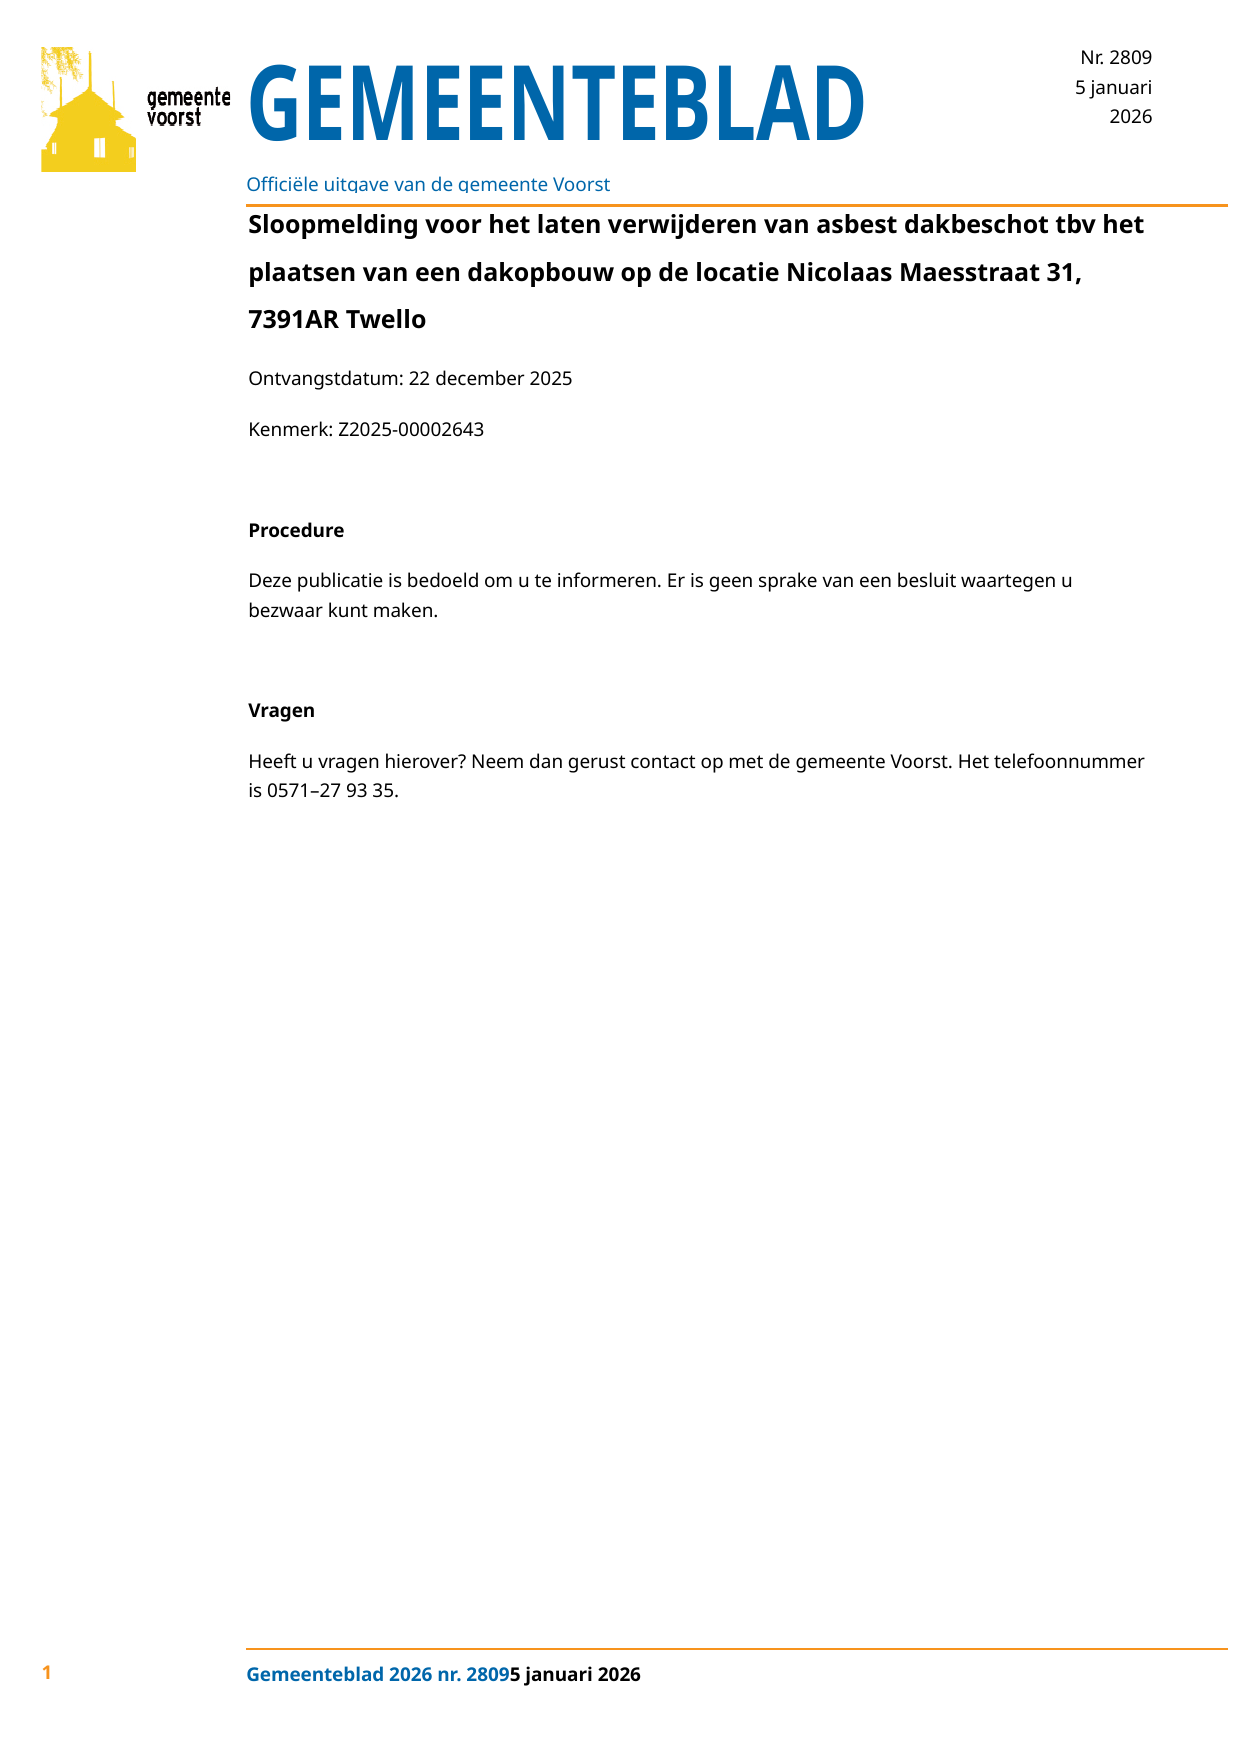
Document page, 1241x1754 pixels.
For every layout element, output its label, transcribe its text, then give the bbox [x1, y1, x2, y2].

text Ontvangstdatum: 22 december 2025 [248, 366, 1152, 391]
text Deze publicatie is bedoeld om u te informeren. Er is geen sprake van een besluit waartegen u bezwaar kunt maken. [248, 567, 1152, 622]
picture [41, 47, 231, 172]
text Kenmerk: Z2025-00002643 [248, 416, 1152, 442]
text Heeft u vragen hierover? Neem dan gerust contact op met de gemeente Voorst. Het telefoonnummer is 0571–27 93 35. [248, 748, 1152, 803]
text Procedure [248, 517, 1152, 542]
text Vragen [248, 698, 1152, 723]
text Sloopmelding voor het laten verwijderen van asbest dakbeschot tbv het plaatsen van een dakopbouw op de locatie Nicolaas Maesstraat 31, 7391AR Twello [248, 207, 1152, 336]
